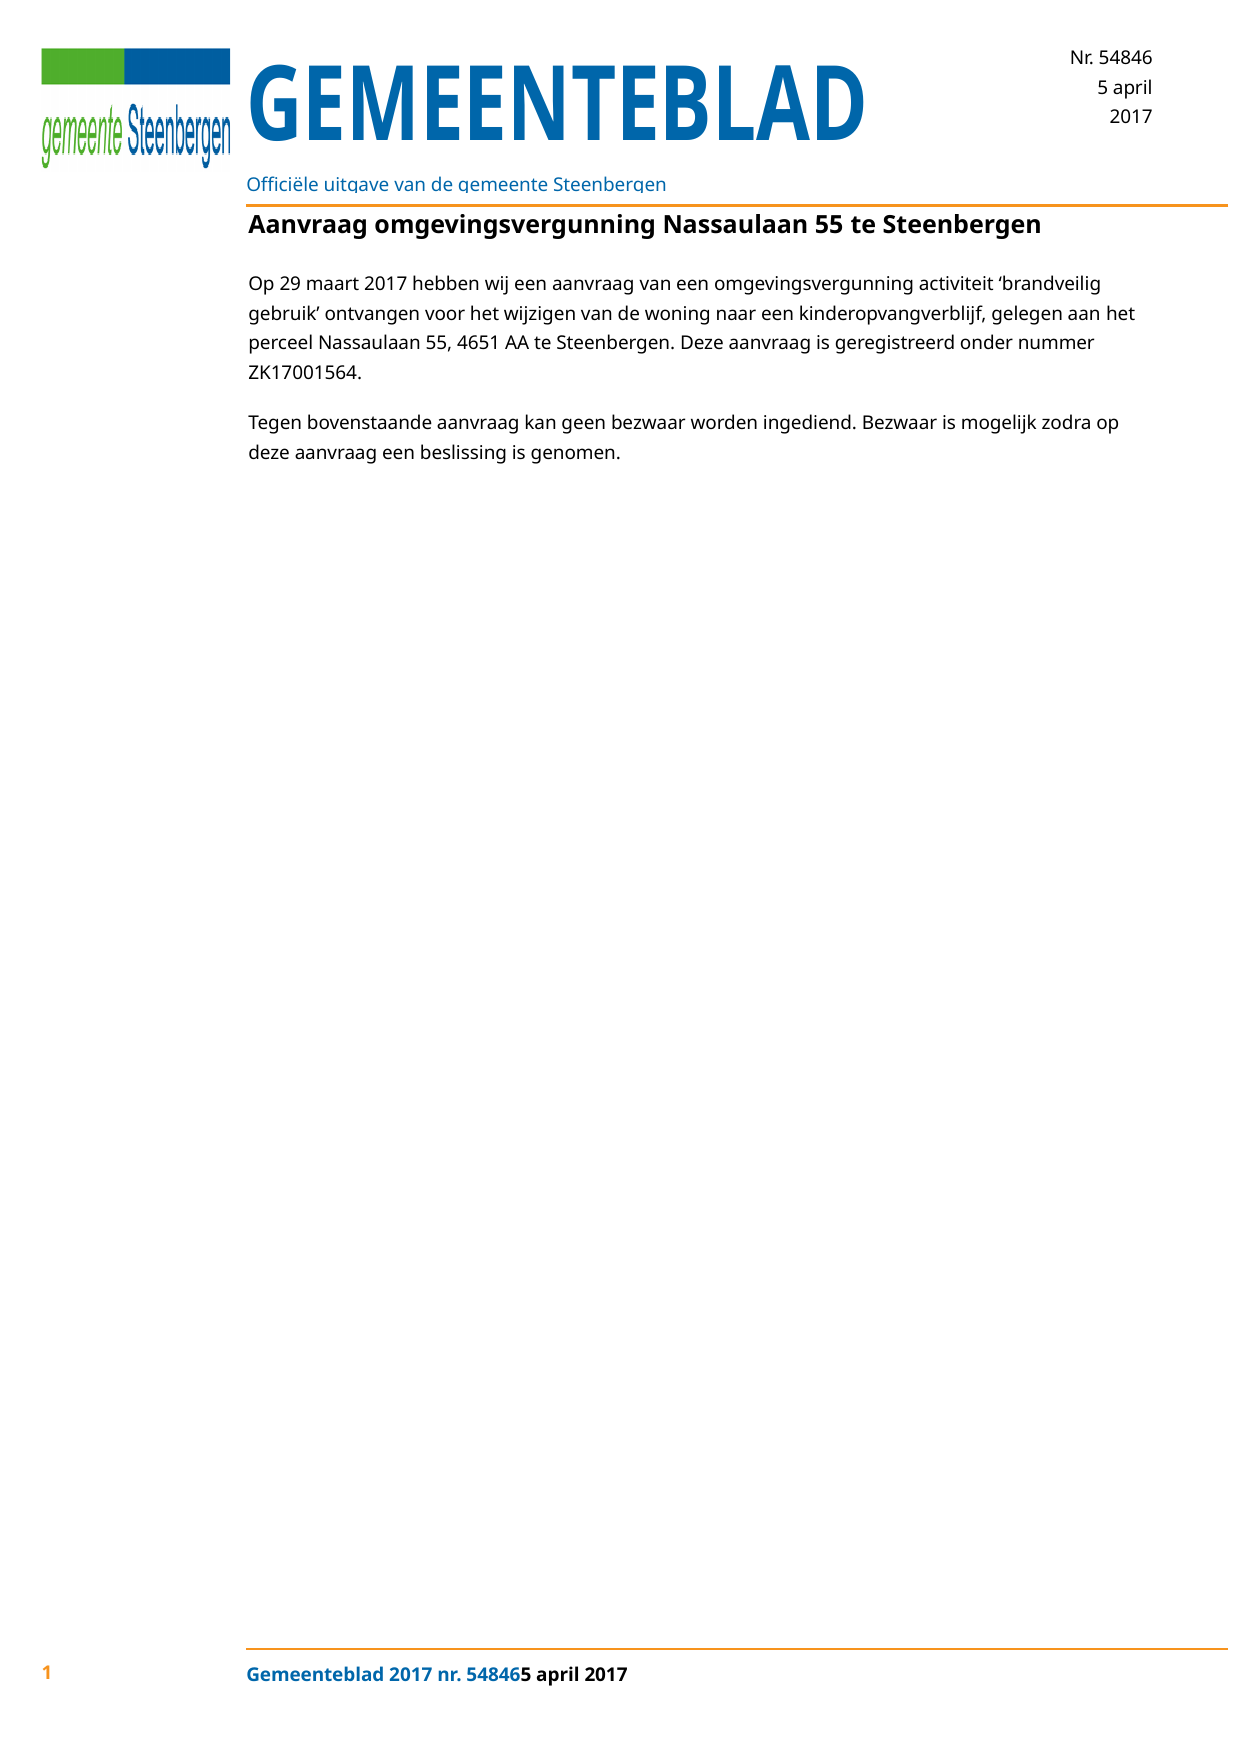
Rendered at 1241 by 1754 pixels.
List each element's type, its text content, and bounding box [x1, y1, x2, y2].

text Aanvraag omgevingsvergunning Nassaulaan 55 te Steenbergen [248, 207, 1152, 241]
picture [41, 47, 231, 172]
text Tegen bovenstaande aanvraag kan geen bezwaar worden ingediend. Bezwaar is mogelijk zodra op deze aanvraag een beslissing is genomen. [248, 409, 1152, 465]
text Op 29 maart 2017 hebben wij een aanvraag van een omgevingsvergunning activiteit ‘brandveilig gebruik’ ontvangen voor het wijzigen van de woning naar een kinderopvangverblijf, gelegen aan het perceel Nassaulaan 55, 4651 AA te Steenbergen. Deze aanvraag is geregistreerd onder nummer ZK17001564. [248, 270, 1152, 385]
